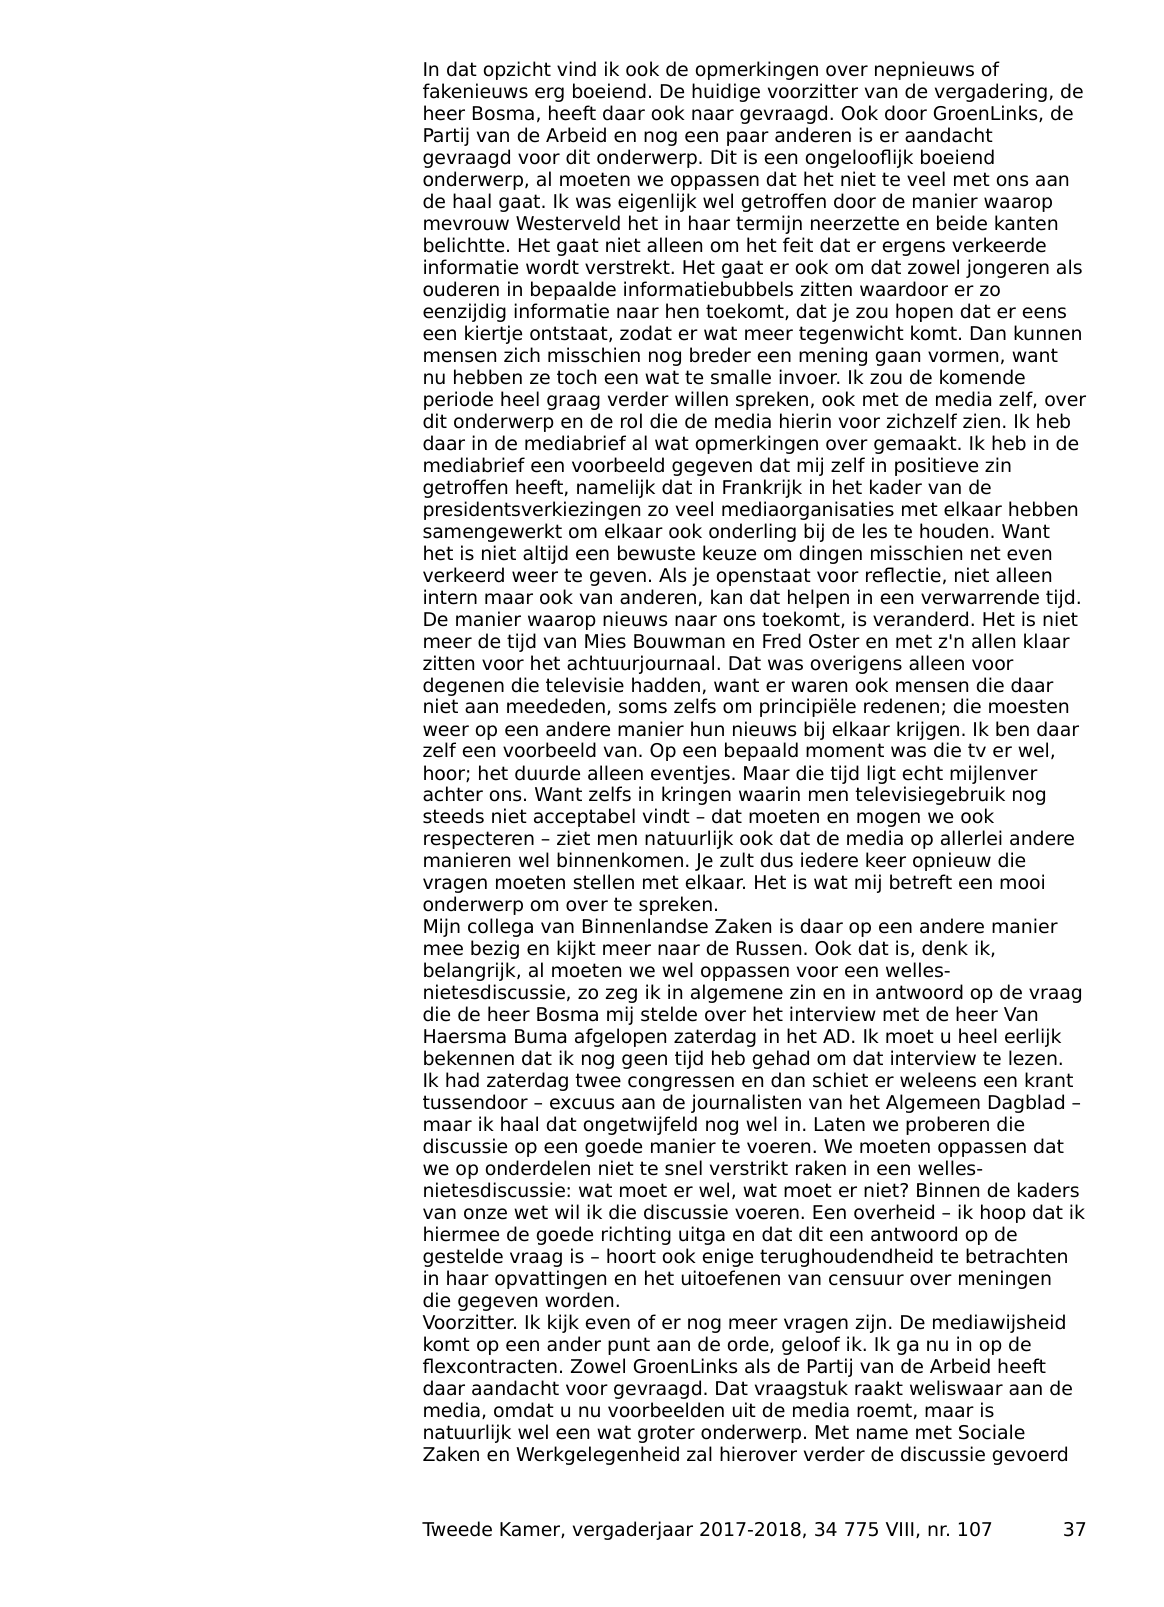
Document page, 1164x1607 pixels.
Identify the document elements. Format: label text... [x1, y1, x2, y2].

text In dat opzicht vind ik ook de opmerkingen over nepnieuws of fakenieuws erg boeiend. De huidige voorzitter van de vergadering, de heer Bosma, heeft daar ook naar gevraagd. Ook door GroenLinks, de Partij van de Arbeid en nog een paar anderen is er aandacht gevraagd voor dit onderwerp. Dit is een ongelooflijk boeiend onderwerp, al moeten we oppassen dat het niet te veel met ons aan de haal gaat. Ik was eigenlijk wel getroffen door de manier waarop mevrouw Westerveld het in haar termijn neerzette en beide kanten belichtte. Het gaat niet alleen om het feit dat er ergens verkeerde informatie wordt verstrekt. Het gaat er ook om dat zowel jongeren als ouderen in bepaalde informatiebubbels zitten waardoor er zo eenzijdig informatie naar hen toekomt, dat je zou hopen dat er eens een kiertje ontstaat, zodat er wat meer tegenwicht komt. Dan kunnen mensen zich misschien nog breder een mening gaan vormen, want nu hebben ze toch een wat te smalle invoer. Ik zou de komende periode heel graag verder willen spreken, ook met de media zelf, over dit onderwerp en de rol die de media hierin voor zichzelf zien. Ik heb daar in de mediabrief al wat opmerkingen over gemaakt. Ik heb in de mediabrief een voorbeeld gegeven dat mij zelf in positieve zin getroffen heeft, namelijk dat in Frankrijk in het kader van de presidentsverkiezingen zo veel mediaorganisaties met elkaar hebben samengewerkt om elkaar ook onderling bij de les te houden. Want het is niet altijd een bewuste keuze om dingen misschien net even verkeerd weer te geven. Als je openstaat voor reflectie, niet alleen intern maar ook van anderen, kan dat helpen in een verwarrende tijd. [422, 59, 1087, 608]
text Voorzitter. Ik kijk even of er nog meer vragen zijn. De mediawijsheid komt op een ander punt aan de orde, geloof ik. Ik ga nu in op de flexcontracten. Zowel GroenLinks als de Partij van de Arbeid heeft daar aandacht voor gevraagd. Dat vraagstuk raakt weliswaar aan de media, omdat u nu voorbeelden uit de media roemt, maar is natuurlijk wel een wat groter onderwerp. Met name met Sociale Zaken en Werkgelegenheid zal hierover verder de discussie gevoerd [422, 1312, 1087, 1466]
text De manier waarop nieuws naar ons toekomt, is veranderd. Het is niet meer de tijd van Mies Bouwman en Fred Oster en met z'n allen klaar zitten voor het achtuurjournaal. Dat was overigens alleen voor degenen die televisie hadden, want er waren ook mensen die daar niet aan meededen, soms zelfs om principiële redenen; die moesten weer op een andere manier hun nieuws bij elkaar krijgen. Ik ben daar zelf een voorbeeld van. Op een bepaald moment was die tv er wel, hoor; het duurde alleen eventjes. Maar die tijd ligt echt mijlenver achter ons. Want zelfs in kringen waarin men televisiegebruik nog steeds niet acceptabel vindt – dat moeten en mogen we ook respecteren – ziet men natuurlijk ook dat de media op allerlei andere manieren wel binnenkomen. Je zult dus iedere keer opnieuw die vragen moeten stellen met elkaar. Het is wat mij betreft een mooi onderwerp om over te spreken. [422, 608, 1087, 916]
text Mijn collega van Binnenlandse Zaken is daar op een andere manier mee bezig en kijkt meer naar de Russen. Ook dat is, denk ik, belangrijk, al moeten we wel oppassen voor een welles-nietesdiscussie, zo zeg ik in algemene zin en in antwoord op de vraag die de heer Bosma mij stelde over het interview met de heer Van Haersma Buma afgelopen zaterdag in het AD. Ik moet u heel eerlijk bekennen dat ik nog geen tijd heb gehad om dat interview te lezen. Ik had zaterdag twee congressen en dan schiet er weleens een krant tussendoor – excuus aan de journalisten van het Algemeen Dagblad – maar ik haal dat ongetwijfeld nog wel in. Laten we proberen die discussie op een goede manier te voeren. We moeten oppassen dat we op onderdelen niet te snel verstrikt raken in een welles-nietesdiscussie: wat moet er wel, wat moet er niet? Binnen de kaders van onze wet wil ik die discussie voeren. Een overheid – ik hoop dat ik hiermee de goede richting uitga en dat dit een antwoord op de gestelde vraag is – hoort ook enige terughoudendheid te betrachten in haar opvattingen en het uitoefenen van censuur over meningen die gegeven worden. [422, 916, 1087, 1312]
